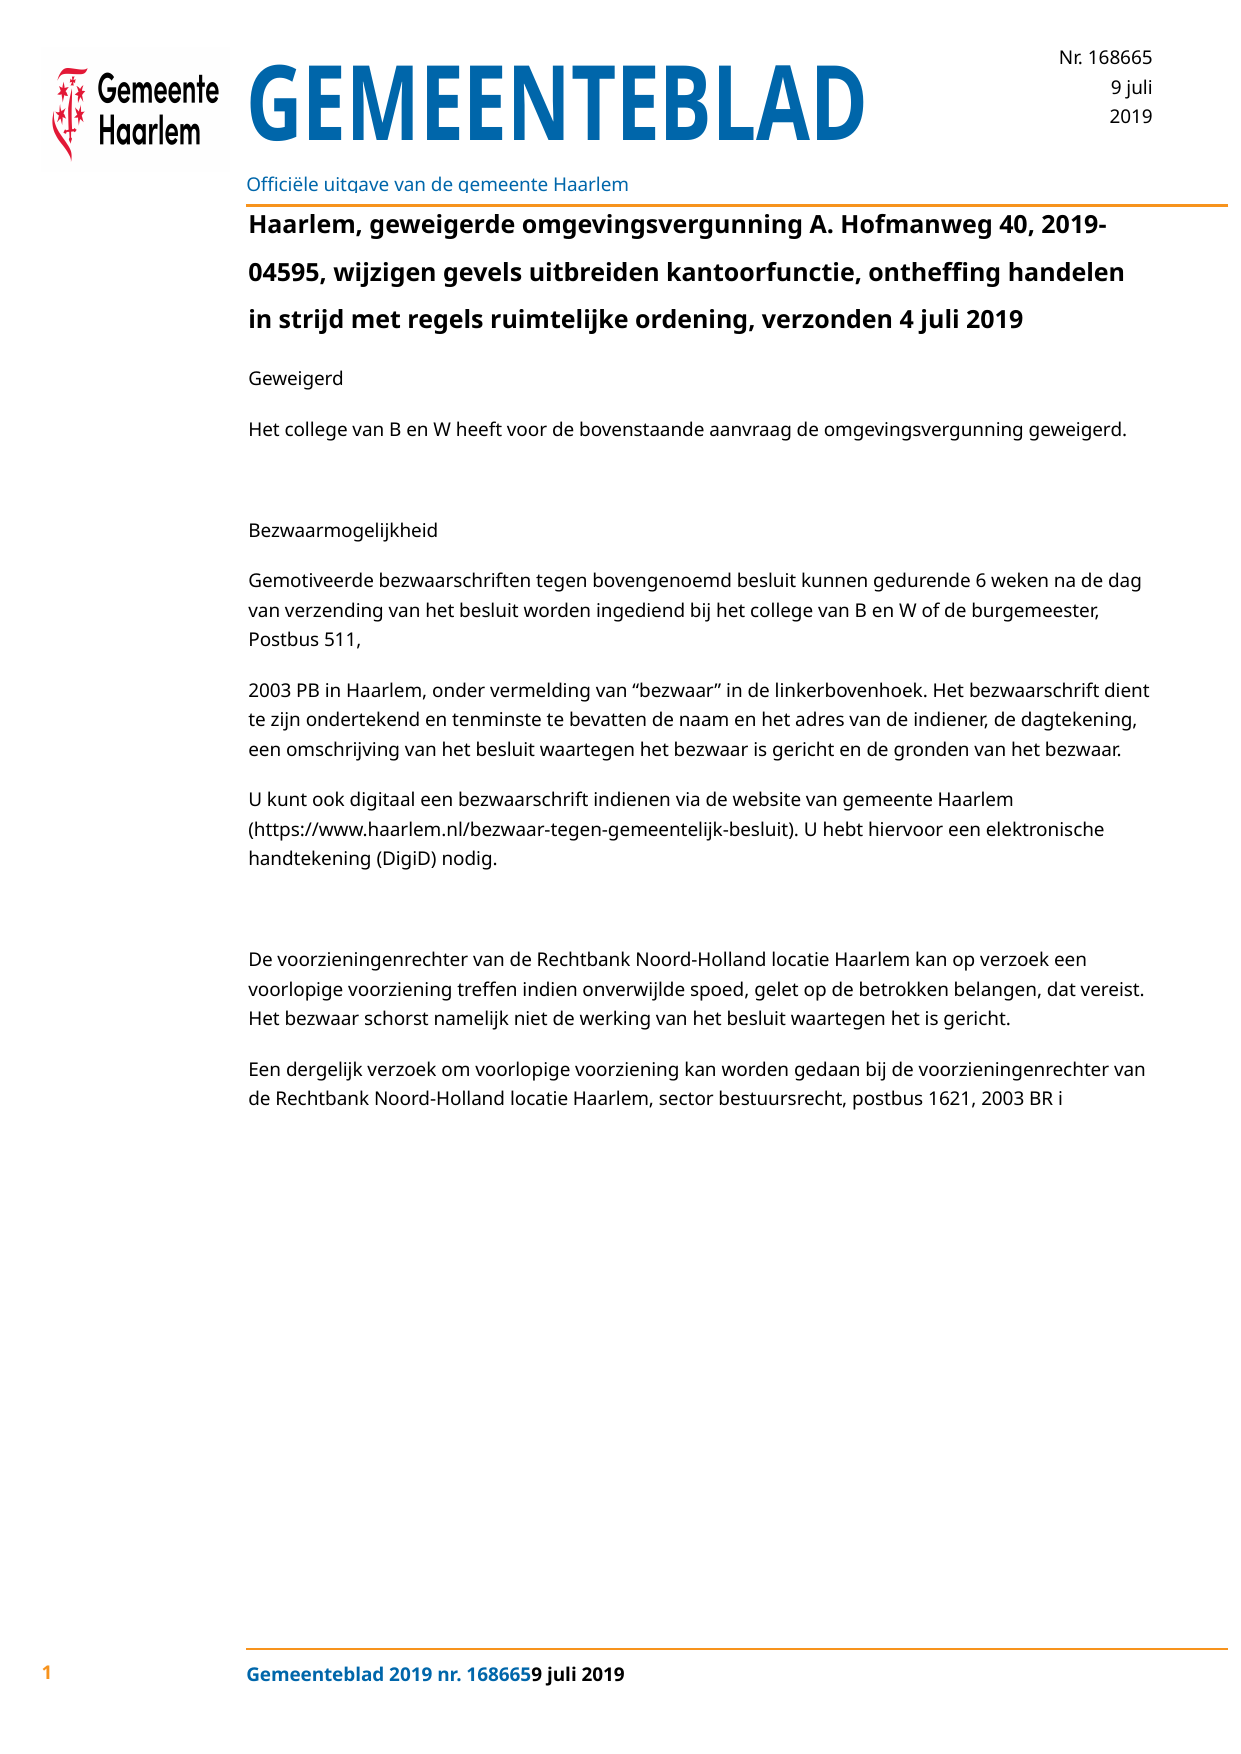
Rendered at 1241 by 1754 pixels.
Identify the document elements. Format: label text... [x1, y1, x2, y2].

text Gemotiveerde bezwaarschriften tegen bovengenoemd besluit kunnen gedurende 6 weken na de dag van verzending van het besluit worden ingediend bij het college van B en W of de burgemeester, Postbus 511, [248, 567, 1152, 652]
text Bezwaarmogelijkheid [248, 517, 1152, 542]
text Haarlem, geweigerde omgevingsvergunning A. Hofmanweg 40, 2019-04595, wijzigen gevels uitbreiden kantoorfunctie, ontheffing handelen in strijd met regels ruimtelijke ordening, verzonden 4 juli 2019 [248, 207, 1152, 336]
text 2003 PB in Haarlem, onder vermelding van “bezwaar” in de linkerbovenhoek. Het bezwaarschrift dient te zijn ondertekend en tenminste te bevatten de naam en het adres van de indiener, de dagtekening, een omschrijving van het besluit waartegen het bezwaar is gericht en de gronden van het bezwaar. [248, 677, 1152, 762]
picture [41, 47, 231, 172]
text Het college van B en W heeft voor de bovenstaande aanvraag de omgevingsvergunning geweigerd. [248, 416, 1152, 442]
text U kunt ook digitaal een bezwaarschrift indienen via de website van gemeente Haarlem (https://www.haarlem.nl/bezwaar-tegen-gemeentelijk-besluit). U hebt hiervoor een elektronische handtekening (DigiD) nodig. [248, 786, 1152, 871]
text Geweigerd [248, 366, 1152, 391]
text Een dergelijk verzoek om voorlopige voorziening kan worden gedaan bij de voorzieningenrechter van de Rechtbank Noord-Holland locatie Haarlem, sector bestuursrecht, postbus 1621, 2003 BR i [248, 1056, 1152, 1111]
text De voorzieningenrechter van de Rechtbank Noord-Holland locatie Haarlem kan op verzoek een voorlopige voorziening treffen indien onverwijlde spoed, gelet op de betrokken belangen, dat vereist. Het bezwaar schorst namelijk niet de werking van het besluit waartegen het is gericht. [248, 946, 1152, 1031]
